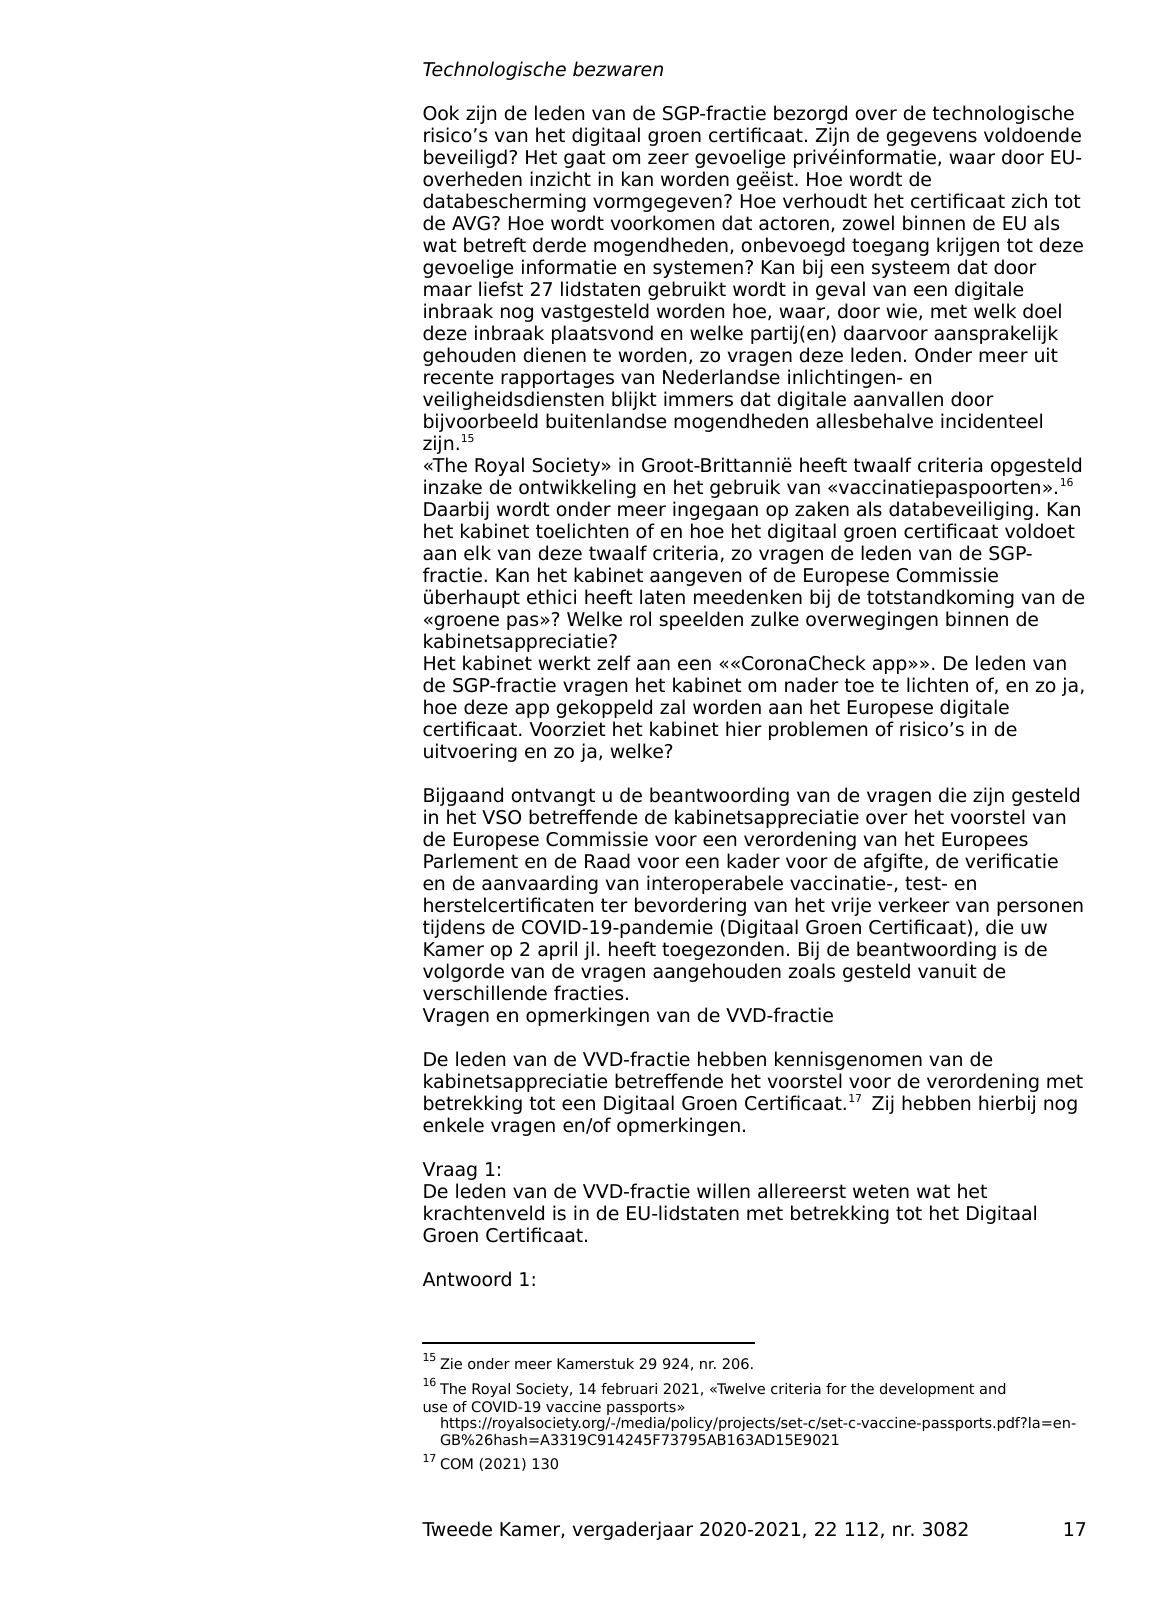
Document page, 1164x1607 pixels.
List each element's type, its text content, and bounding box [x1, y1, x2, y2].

text De leden van de VVD-fractie willen allereerst weten wat het krachtenveld is in de EU-lidstaten met betrekking tot het Digitaal Groen Certificaat. [422, 1181, 1087, 1247]
text Vragen en opmerkingen van de VVD-fractie [422, 1004, 1087, 1027]
text «The Royal Society» in Groot-Brittannië heeft twaalf criteria opgesteld inzake de ontwikkeling en het gebruik van «vaccinatiepaspoorten». Daarbij wordt onder meer ingegaan op zaken als databeveiliging. Kan het kabinet toelichten of en hoe het digitaal groen certificaat voldoet aan elk van deze twaalf criteria, zo vragen de leden van de SGP-fractie. Kan het kabinet aangeven of de Europese Commissie überhaupt ethici heeft laten meedenken bij de totstandkoming van de «groene pas»? Welke rol speelden zulke overwegingen binnen de kabinetsappreciatie? [422, 455, 1087, 653]
subtitle Technologische bezwaren [422, 59, 1087, 81]
text De leden van de VVD-fractie hebben kennisgenomen van de kabinetsappreciatie betreffende het voorstel voor de verordening met betrekking tot een Digitaal Groen Certificaat. Zij hebben hierbij nog enkele vragen en/of opmerkingen. [422, 1049, 1087, 1137]
text The Royal Society, 14 februari 2021, «Twelve criteria for the development and [422, 1377, 1087, 1399]
text Vraag 1: [422, 1159, 1087, 1181]
text Bijgaand ontvangt u de beantwoording van de vragen die zijn gesteld in het VSO betreffende de kabinetsappreciatie over het voorstel van de Europese Commissie voor een verordening van het Europees Parlement en de Raad voor een kader voor de afgifte, de verificatie en de aanvaarding van interoperabele vaccinatie-, test- en herstelcertificaten ter bevordering van het vrije verkeer van personen tijdens de COVID-19-pandemie (Digitaal Groen Certificaat), die uw Kamer op 2 april jl. heeft toegezonden. Bij de beantwoording is de volgorde van de vragen aangehouden zoals gesteld vanuit de verschillende fracties. [422, 785, 1087, 1004]
text Zie onder meer Kamerstuk 29 924, nr. 206. [422, 1352, 1087, 1374]
text Ook zijn de leden van de SGP-fractie bezorgd over de technologische risico’s van het digitaal groen certificaat. Zijn de gegevens voldoende beveiligd? Het gaat om zeer gevoelige privéinformatie, waar door EU-overheden inzicht in kan worden geëist. Hoe wordt de databescherming vormgegeven? Hoe verhoudt het certificaat zich tot de AVG? Hoe wordt voorkomen dat actoren, zowel binnen de EU als wat betreft derde mogendheden, onbevoegd toegang krijgen tot deze gevoelige informatie en systemen? Kan bij een systeem dat door maar liefst 27 lidstaten gebruikt wordt in geval van een digitale inbraak nog vastgesteld worden hoe, waar, door wie, met welk doel deze inbraak plaatsvond en welke partij(en) daarvoor aansprakelijk gehouden dienen te worden, zo vragen deze leden. Onder meer uit recente rapportages van Nederlandse inlichtingen- en veiligheidsdiensten blijkt immers dat digitale aanvallen door bijvoorbeeld buitenlandse mogendheden allesbehalve incidenteel zijn. [422, 103, 1087, 455]
text Antwoord 1: [422, 1269, 1087, 1291]
text use of COVID-19 vaccine passports» https://royalsociety.org/-/media/policy/projects/set-c/set-c-vaccine-passports.pdf?la=en-GB%26hash=A3319C914245F73795AB163AD15E9021 [422, 1399, 1087, 1449]
text COM (2021) 130 [422, 1452, 1087, 1474]
text Het kabinet werkt zelf aan een ««CoronaCheck app»». De leden van de SGP-fractie vragen het kabinet om nader toe te lichten of, en zo ja, hoe deze app gekoppeld zal worden aan het Europese digitale certificaat. Voorziet het kabinet hier problemen of risico’s in de uitvoering en zo ja, welke? [422, 653, 1087, 763]
